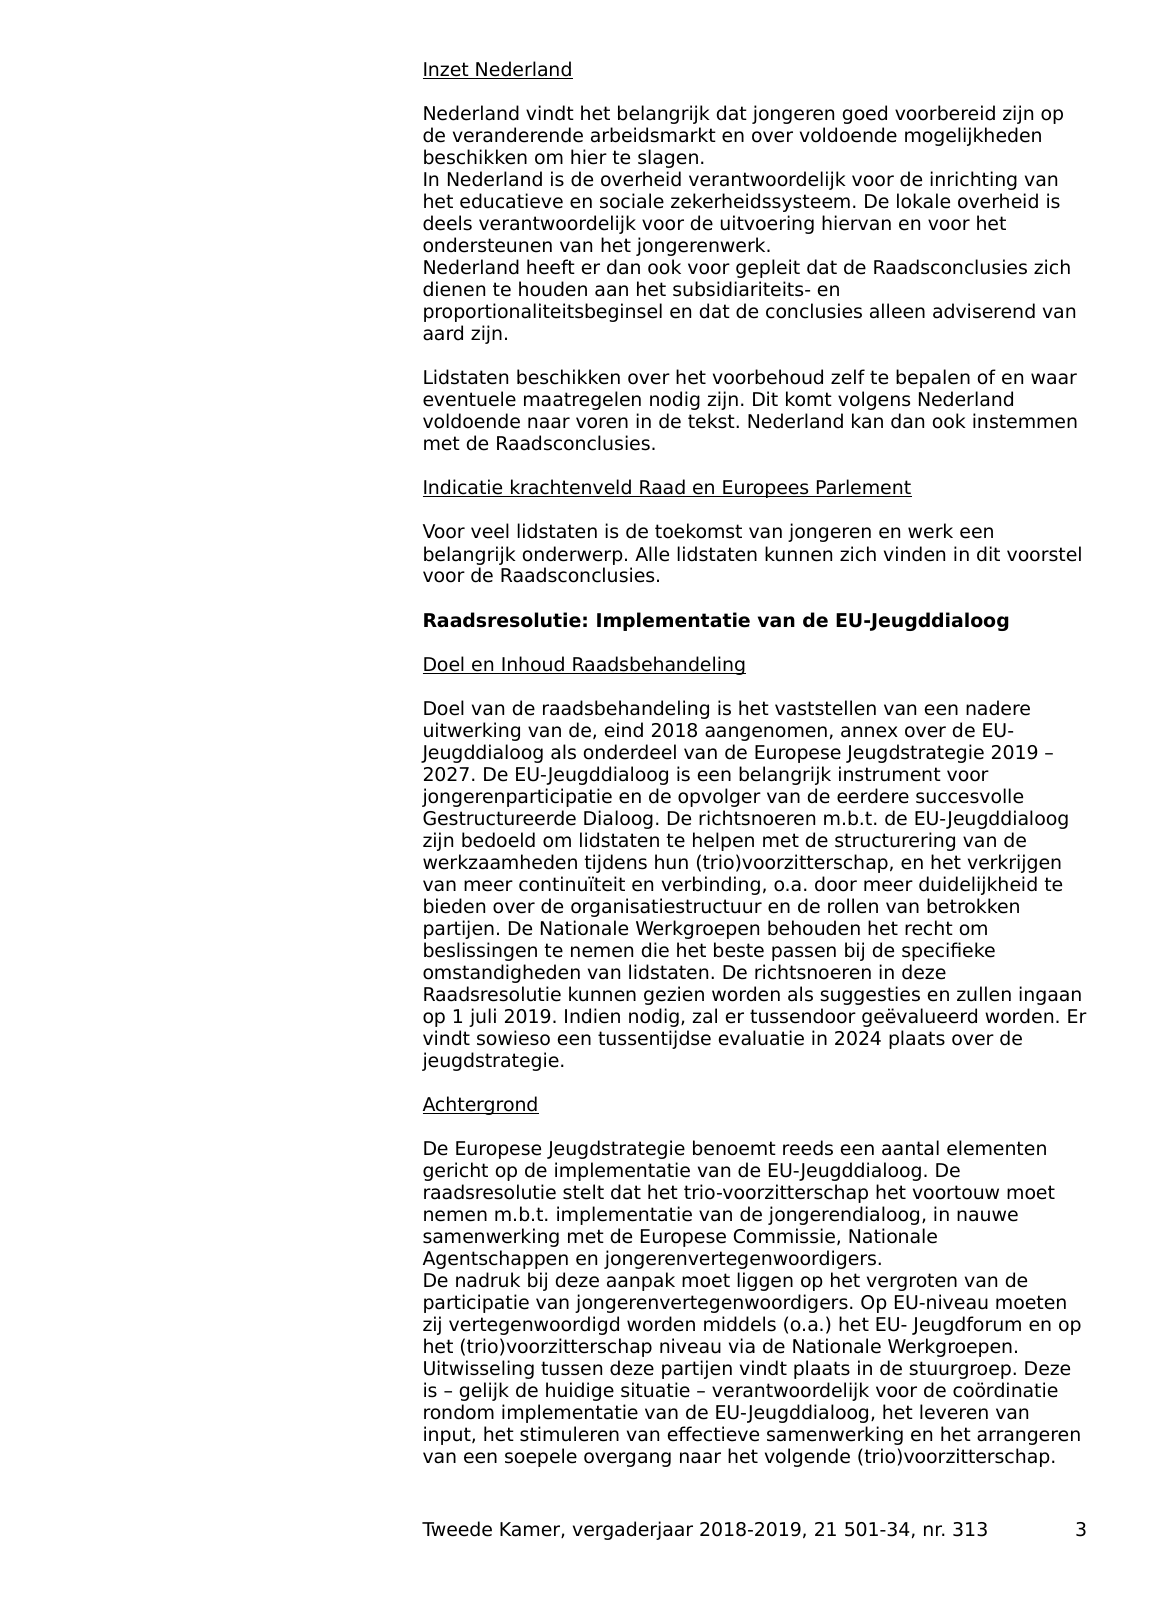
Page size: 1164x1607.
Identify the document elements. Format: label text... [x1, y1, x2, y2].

subtitle Doel en Inhoud Raadsbehandeling [422, 654, 1087, 676]
text Nederland heeft er dan ook voor gepleit dat de Raadsconclusies zich dienen te houden aan het subsidiariteits- en proportionaliteitsbeginsel en dat de conclusies alleen adviserend van aard zijn. [422, 257, 1087, 345]
text Lidstaten beschikken over het voorbehoud zelf te bepalen of en waar eventuele maatregelen nodig zijn. Dit komt volgens Nederland voldoende naar voren in de tekst. Nederland kan dan ook instemmen met de Raadsconclusies. [422, 367, 1087, 455]
subtitle Inzet Nederland [422, 59, 1087, 81]
subtitle Achtergrond [422, 1094, 1087, 1116]
subtitle Raadsresolutie: Implementatie van de EU-Jeugddialoog [422, 609, 1087, 632]
text De nadruk bij deze aanpak moet liggen op het vergroten van de participatie van jongerenvertegenwoordigers. Op EU-niveau moeten zij vertegenwoordigd worden middels (o.a.) het EU- Jeugdforum en op het (trio)voorzitterschap niveau via de Nationale Werkgroepen. Uitwisseling tussen deze partijen vindt plaats in de stuurgroep. Deze is – gelijk de huidige situatie – verantwoordelijk voor de coördinatie rondom implementatie van de EU-Jeugddialoog, het leveren van input, het stimuleren van effectieve samenwerking en het arrangeren van een soepele overgang naar het volgende (trio)voorzitterschap. [422, 1270, 1087, 1468]
text De Europese Jeugdstrategie benoemt reeds een aantal elementen gericht op de implementatie van de EU-Jeugddialoog. De raadsresolutie stelt dat het trio-voorzitterschap het voortouw moet nemen m.b.t. implementatie van de jongerendialoog, in nauwe samenwerking met de Europese Commissie, Nationale Agentschappen en jongerenvertegenwoordigers. [422, 1138, 1087, 1270]
text In Nederland is de overheid verantwoordelijk voor de inrichting van het educatieve en sociale zekerheidssysteem. De lokale overheid is deels verantwoordelijk voor de uitvoering hiervan en voor het ondersteunen van het jongerenwerk. [422, 169, 1087, 257]
text Voor veel lidstaten is de toekomst van jongeren en werk een belangrijk onderwerp. Alle lidstaten kunnen zich vinden in dit voorstel voor de Raadsconclusies. [422, 521, 1087, 587]
text Doel van de raadsbehandeling is het vaststellen van een nadere uitwerking van de, eind 2018 aangenomen, annex over de EU-Jeugddialoog als onderdeel van de Europese Jeugdstrategie 2019 – 2027. De EU-Jeugddialoog is een belangrijk instrument voor jongerenparticipatie en de opvolger van de eerdere succesvolle Gestructureerde Dialoog. De richtsnoeren m.b.t. de EU-Jeugddialoog zijn bedoeld om lidstaten te helpen met de structurering van de werkzaamheden tijdens hun (trio)voorzitterschap, en het verkrijgen van meer continuïteit en verbinding, o.a. door meer duidelijkheid te bieden over de organisatiestructuur en de rollen van betrokken partijen. De Nationale Werkgroepen behouden het recht om beslissingen te nemen die het beste passen bij de specifieke omstandigheden van lidstaten. De richtsnoeren in deze Raadsresolutie kunnen gezien worden als suggesties en zullen ingaan op 1 juli 2019. Indien nodig, zal er tussendoor geëvalueerd worden. Er vindt sowieso een tussentijdse evaluatie in 2024 plaats over de jeugdstrategie. [422, 698, 1087, 1072]
text Nederland vindt het belangrijk dat jongeren goed voorbereid zijn op de veranderende arbeidsmarkt en over voldoende mogelijkheden beschikken om hier te slagen. [422, 103, 1087, 169]
subtitle Indicatie krachtenveld Raad en Europees Parlement [422, 477, 1087, 499]
